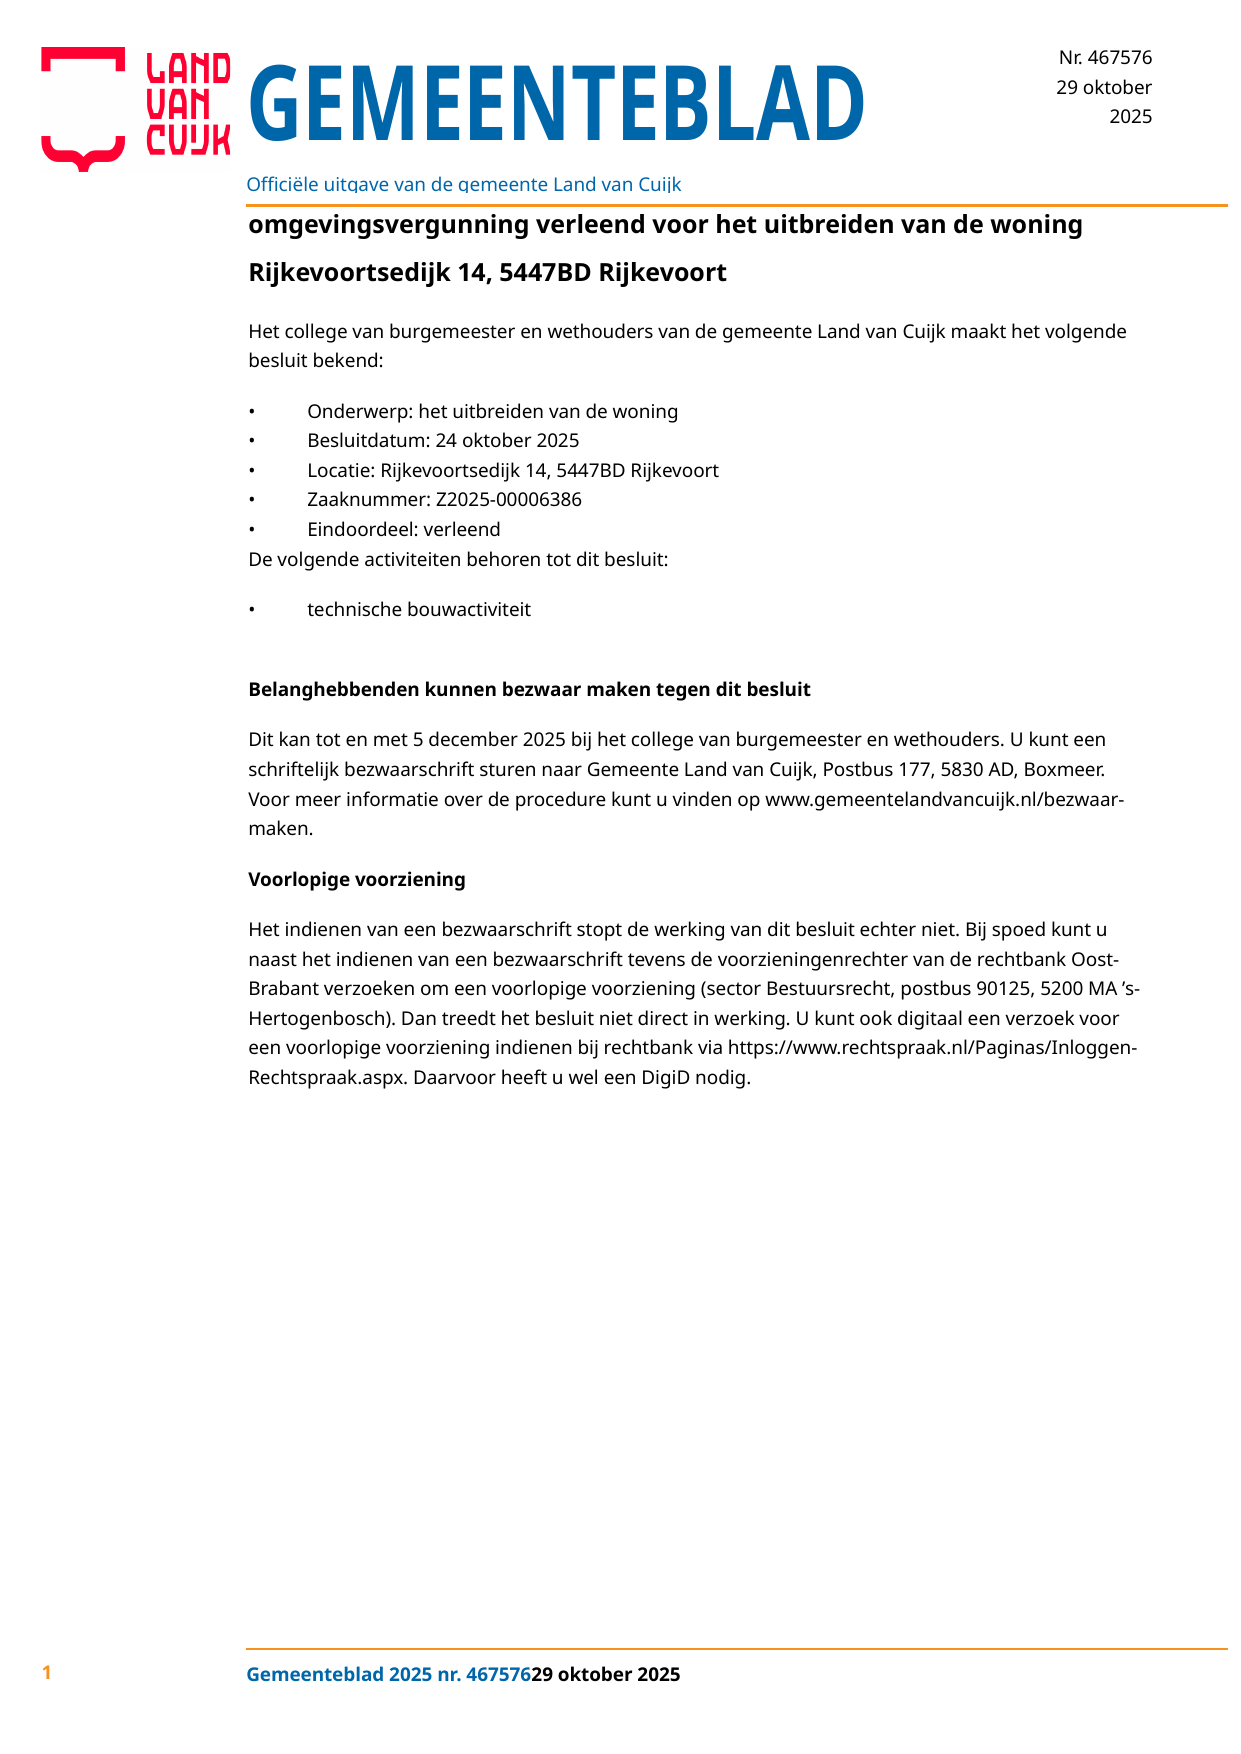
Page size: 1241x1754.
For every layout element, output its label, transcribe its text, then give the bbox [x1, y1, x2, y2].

text Belanghebbenden kunnen bezwaar maken tegen dit besluit [248, 676, 1152, 702]
list Besluitdatum: 24 oktober 2025 [248, 427, 1152, 453]
text Het college van burgemeester en wethouders van de gemeente Land van Cuijk maakt het volgende besluit bekend: [248, 318, 1152, 373]
text Dit kan tot en met 5 december 2025 bij het college van burgemeester en wethouders. U kunt een schriftelijk bezwaarschrift sturen naar Gemeente Land van Cuijk, Postbus 177, 5830 AD, Boxmeer. Voor meer informatie over de procedure kunt u vinden op www.gemeentelandvancuijk.nl/bezwaar-maken. [248, 727, 1152, 841]
list technische bouwactiviteit [248, 596, 1152, 622]
picture [41, 47, 231, 172]
list Onderwerp: het uitbreiden van de woning [248, 398, 1152, 424]
text Het indienen van een bezwaarschrift stopt de werking van dit besluit echter niet. Bij spoed kunt u naast het indienen van een bezwaarschrift tevens de voorzieningenrechter van de rechtbank Oost-Brabant verzoeken om een voorlopige voorziening (sector Bestuursrecht, postbus 90125, 5200 MA ’s-Hertogenbosch). Dan treedt het besluit niet direct in werking. U kunt ook digitaal een verzoek voor een voorlopige voorziening indienen bij rechtbank via https://www.rechtspraak.nl/Paginas/Inloggen-Rechtspraak.aspx. Daarvoor heeft u wel een DigiD nodig. [248, 916, 1152, 1090]
list Zaaknummer: Z2025-00006386 [248, 487, 1152, 512]
list Locatie: Rijkevoortsedijk 14, 5447BD Rijkevoort [248, 457, 1152, 483]
list Eindoordeel: verleend [248, 516, 1152, 542]
text De volgende activiteiten behoren tot dit besluit: [248, 546, 1152, 572]
text omgevingsvergunning verleend voor het uitbreiden van de woning Rijkevoortsedijk 14, 5447BD Rijkevoort [248, 207, 1152, 288]
text Voorlopige voorziening [248, 866, 1152, 892]
